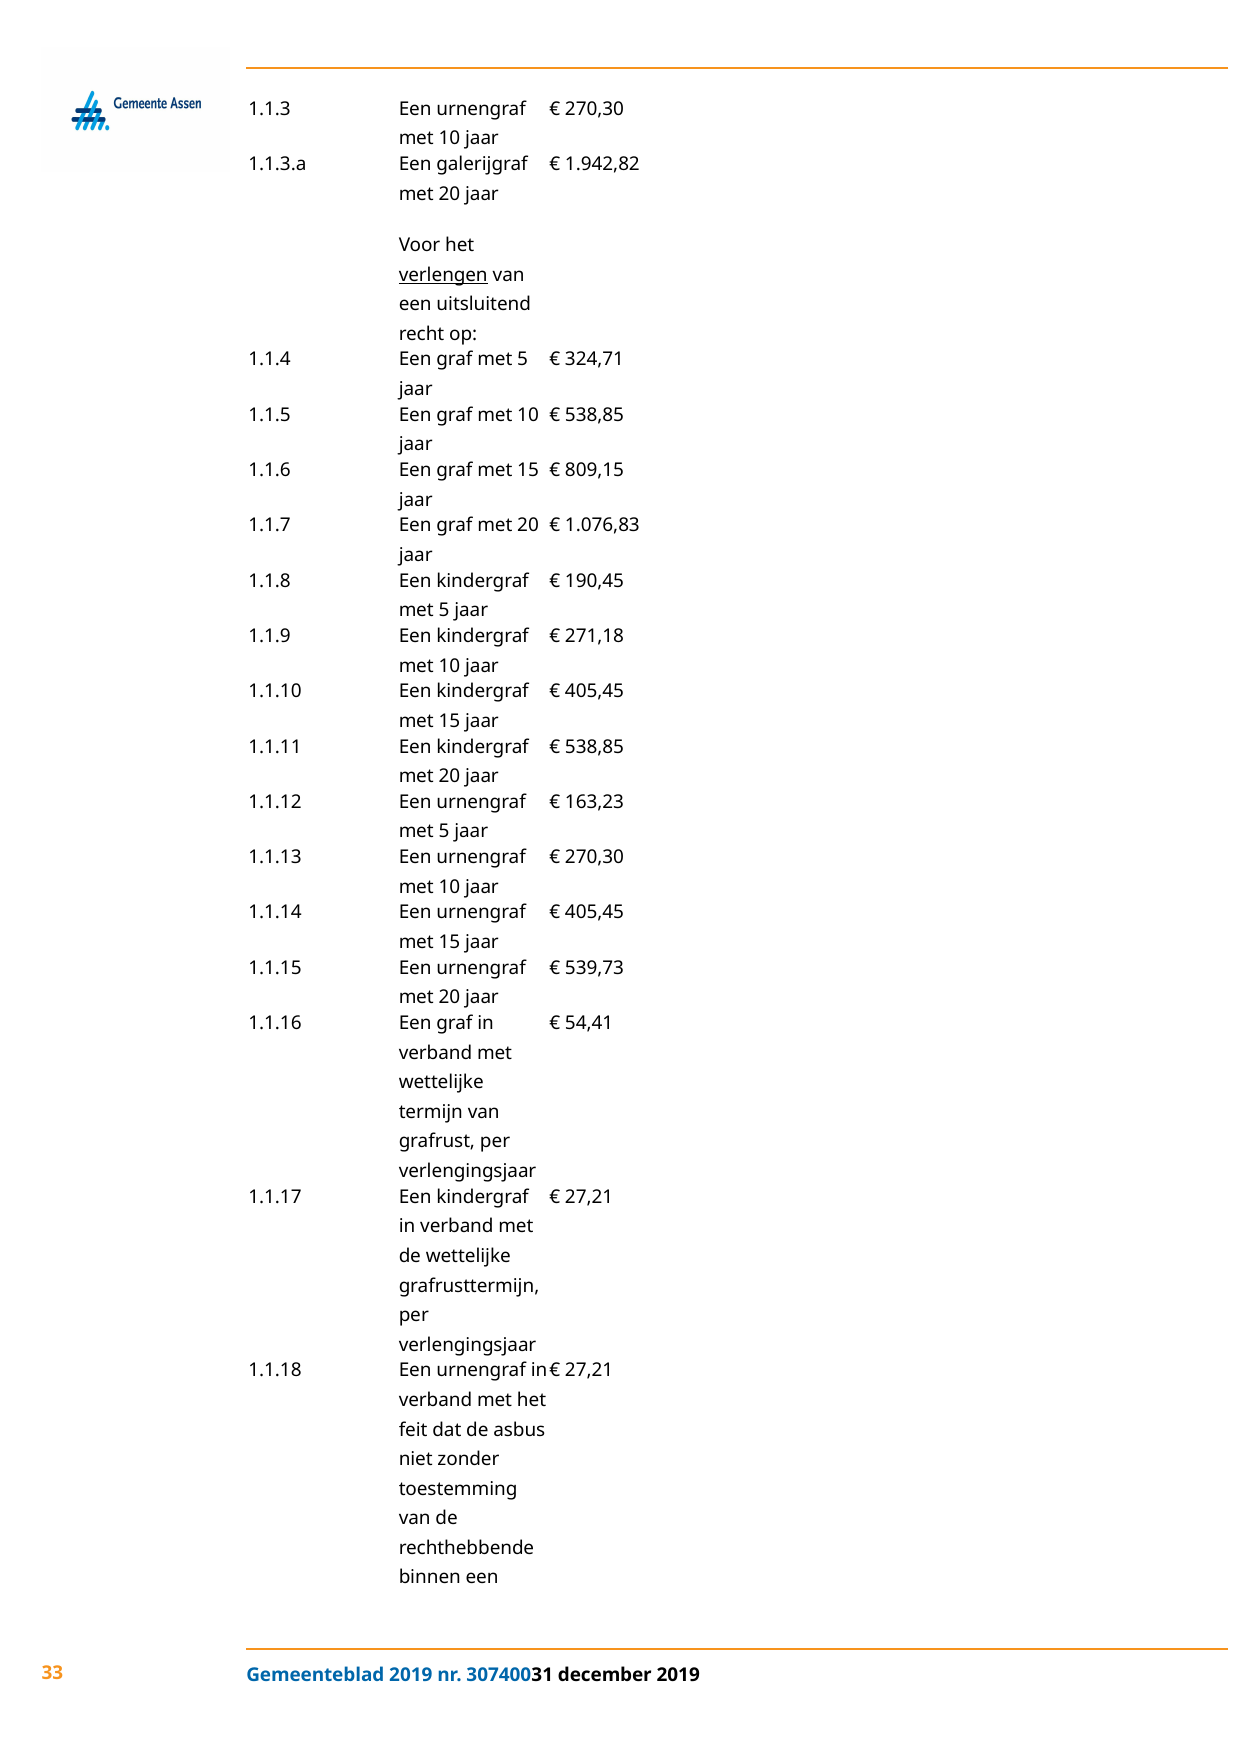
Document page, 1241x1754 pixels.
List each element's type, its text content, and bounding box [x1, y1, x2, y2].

table_cell € 270,30 [549, 95, 700, 150]
table_cell Een graf met 20 jaar [399, 512, 549, 567]
table_cell 1.1.3 [248, 95, 398, 150]
table_cell Een graf met 5 jaar [399, 346, 549, 401]
table_cell 1.1.6 [248, 456, 398, 512]
table_cell Een urnengraf met 20 jaar [399, 954, 549, 1009]
table_cell 1.1.3.a [248, 150, 398, 205]
table_cell € 809,15 [549, 456, 700, 512]
table_cell € 54,41 [549, 1009, 700, 1183]
table_cell 1.1.7 [248, 512, 398, 567]
table_cell € 163,23 [549, 788, 700, 843]
table_cell 1.1.11 [248, 733, 398, 788]
table_cell [248, 205, 398, 231]
table_cell € 538,85 [549, 401, 700, 456]
table_cell € 405,45 [549, 678, 700, 733]
table_cell € 27,21 [549, 1183, 700, 1357]
table_cell € 1.942,82 [549, 150, 700, 205]
table_cell 1.1.17 [248, 1183, 398, 1357]
table_cell Een kindergraf met 20 jaar [399, 733, 549, 788]
table_cell Een kindergraf in verband met de wettelijke grafrusttermijn, per verlengingsjaar [399, 1183, 549, 1357]
table_cell Een kindergraf met 5 jaar [399, 567, 549, 622]
table_cell Voor het verlengen van een uitsluitend recht op: [399, 231, 549, 346]
table_cell € 539,73 [549, 954, 700, 1009]
table_cell 1.1.14 [248, 899, 398, 954]
table_cell 1.1.13 [248, 844, 398, 899]
table_cell € 270,30 [549, 844, 700, 899]
table_cell € 324,71 [549, 346, 700, 401]
table_cell [549, 231, 700, 346]
table_cell Een graf met 15 jaar [399, 456, 549, 512]
table_cell € 27,21 [549, 1357, 700, 1589]
table_cell Een urnengraf met 5 jaar [399, 788, 549, 843]
table_cell Een kindergraf met 15 jaar [399, 678, 549, 733]
table_cell 1.1.5 [248, 401, 398, 456]
table_cell 1.1.12 [248, 788, 398, 843]
table_cell € 190,45 [549, 567, 700, 622]
table_cell Een urnengraf met 10 jaar [399, 844, 549, 899]
picture [41, 47, 231, 172]
table_cell Een urnengraf in verband met het feit dat de asbus niet zonder toestemming van de rechthebbende binnen een [399, 1357, 549, 1589]
table_cell 1.1.10 [248, 678, 398, 733]
table_cell Een urnengraf met 10 jaar [399, 95, 549, 150]
table_cell 1.1.18 [248, 1357, 398, 1589]
table_cell Een kindergraf met 10 jaar [399, 622, 549, 677]
table_cell 1.1.15 [248, 954, 398, 1009]
table_cell Een urnengraf met 15 jaar [399, 899, 549, 954]
table_cell € 271,18 [549, 622, 700, 677]
table_cell 1.1.8 [248, 567, 398, 622]
table_cell € 538,85 [549, 733, 700, 788]
table_cell 1.1.4 [248, 346, 398, 401]
table_cell 1.1.9 [248, 622, 398, 677]
table_cell [248, 231, 398, 346]
table_cell € 1.076,83 [549, 512, 700, 567]
table_cell € 405,45 [549, 899, 700, 954]
table_cell [399, 205, 549, 231]
table_cell 1.1.16 [248, 1009, 398, 1183]
table_cell Een graf met 10 jaar [399, 401, 549, 456]
table_cell [549, 205, 700, 231]
table_cell Een graf in verband met wettelijke termijn van grafrust, per verlengingsjaar [399, 1009, 549, 1183]
table_cell Een galerijgraf met 20 jaar [399, 150, 549, 205]
